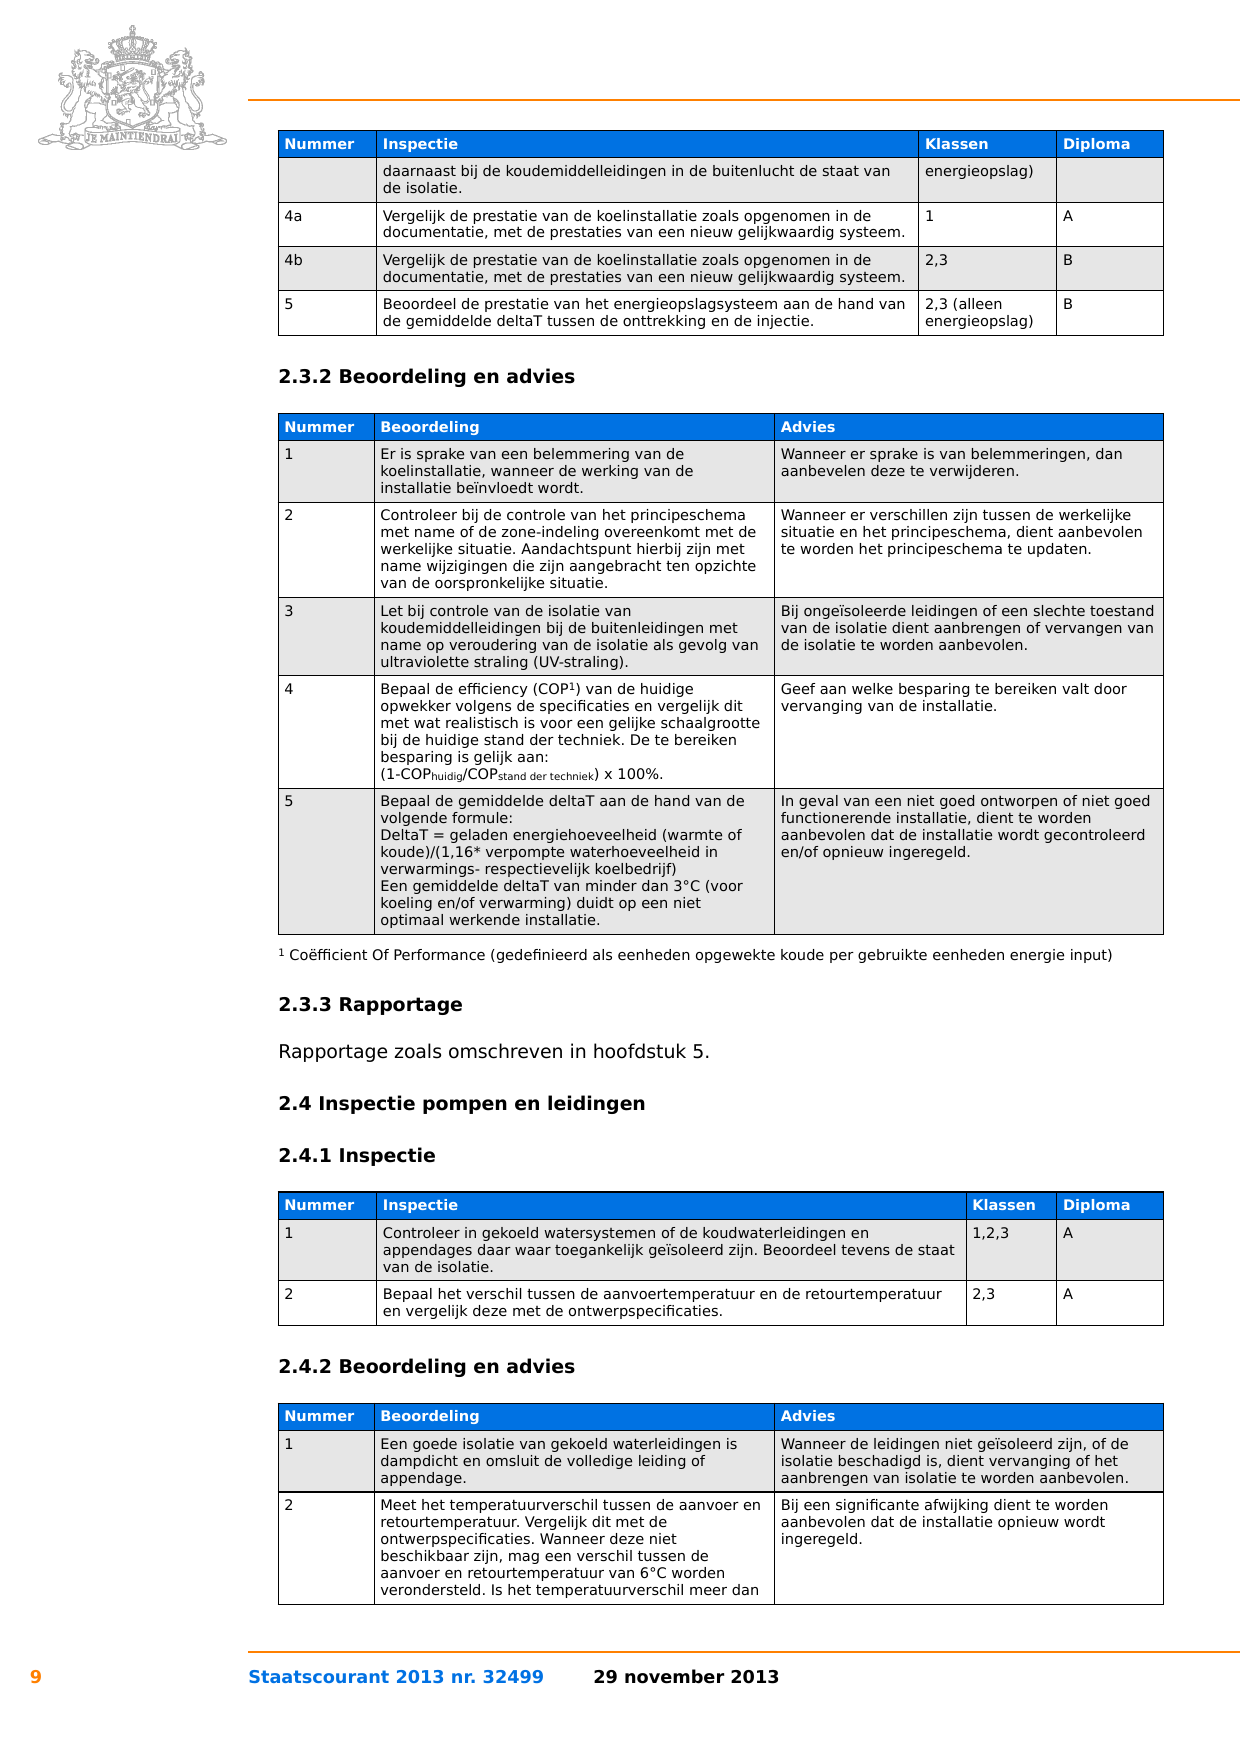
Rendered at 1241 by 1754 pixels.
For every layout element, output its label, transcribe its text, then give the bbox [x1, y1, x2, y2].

table_cell Wanneer er sprake is van belemmeringen, dan aanbevelen deze te verwijderen. [775, 441, 1163, 502]
table_cell 1 [279, 1220, 376, 1280]
subtitle 2.3.2 Beoordeling en advies [278, 366, 1163, 388]
table_cell 1 [279, 441, 374, 502]
table_header Nummer [279, 1404, 374, 1430]
table_cell 2,3 [967, 1281, 1056, 1324]
table_cell In geval van een niet goed ontworpen of niet goed functionerende installatie, dient te worden aanbevolen dat de installatie wordt gecontroleerd en/of opnieuw ingeregeld. [775, 789, 1163, 934]
table_header Inspectie [377, 131, 918, 157]
table_cell Controleer bij de controle van het principeschema met name of de zone-indeling overeenkomt met de werkelijke situatie. Aandachtspunt hierbij zijn met name wijzigingen die zijn aangebracht ten opzichte van de oorspronkelijke situatie. [375, 503, 774, 597]
table_cell 2 [279, 1281, 376, 1324]
table_cell 2,3 (alleen energieopslag) [919, 291, 1056, 335]
table_cell Beoordeel de prestatie van het energieopslagsysteem aan de hand van de gemiddelde deltaT tussen de onttrekking en de injectie. [377, 291, 918, 335]
text Rapportage zoals omschreven in hoofdstuk 5. [278, 1041, 1163, 1062]
table_cell 4a [279, 203, 376, 246]
table_cell Let bij controle van de isolatie van koudemiddelleidingen bij de buitenleidingen met name op veroudering van de isolatie als gevolg van ultraviolette straling (UV-straling). [375, 598, 774, 675]
table_cell 1 [919, 203, 1056, 246]
subtitle 2.4.2 Beoordeling en advies [278, 1356, 1163, 1378]
table_cell Er is sprake van een belemmering van de koelinstallatie, wanneer de werking van de installatie beïnvloedt wordt. [375, 441, 774, 502]
table_header Diploma [1057, 1193, 1163, 1219]
table_cell 4b [279, 247, 376, 290]
table_header Nummer [279, 131, 376, 157]
table_header Klassen [919, 131, 1056, 157]
table_header Nummer [279, 414, 374, 440]
table_cell 2 [279, 503, 374, 597]
table_cell Vergelijk de prestatie van de koelinstallatie zoals opgenomen in de documentatie, met de prestaties van een nieuw gelijkwaardig systeem. [377, 247, 918, 290]
table_cell B [1057, 247, 1163, 290]
subtitle 2.4 Inspectie pompen en leidingen [278, 1092, 1163, 1114]
table_cell 5 [279, 789, 374, 934]
table_cell Bij ongeïsoleerde leidingen of een slechte toestand van de isolatie dient aanbrengen of vervangen van de isolatie te worden aanbevolen. [775, 598, 1163, 675]
table_cell Meet het temperatuurverschil tussen de aanvoer en retourtemperatuur. Vergelijk dit met de ontwerpspecificaties. Wanneer deze niet beschikbaar zijn, mag een verschil tussen de aanvoer en retourtemperatuur van 6°C worden verondersteld. Is het temperatuurverschil meer dan [375, 1493, 774, 1604]
table_header Advies [775, 414, 1163, 440]
table_header Klassen [967, 1193, 1056, 1219]
table_cell B [1057, 291, 1163, 335]
table_header Inspectie [377, 1193, 966, 1219]
table_header Advies [775, 1404, 1163, 1430]
table_cell Wanneer de leidingen niet geïsoleerd zijn, of de isolatie beschadigd is, dient vervanging of het aanbrengen van isolatie te worden aanbevolen. [775, 1431, 1163, 1491]
table_cell Controleer in gekoeld watersystemen of de koudwaterleidingen en appendages daar waar toegankelijk geïsoleerd zijn. Beoordeel tevens de staat van de isolatie. [377, 1220, 966, 1280]
table_cell 5 [279, 291, 376, 335]
table_cell 1,2,3 [967, 1220, 1056, 1280]
table_cell 2 [279, 1493, 374, 1604]
table_cell energieopslag) [919, 158, 1056, 202]
table_cell [279, 158, 376, 202]
table_cell Bij een significante afwijking dient te worden aanbevolen dat de installatie opnieuw wordt ingeregeld. [775, 1493, 1163, 1604]
table_cell Bepaal de gemiddelde deltaT aan de hand van de volgende formule: DeltaT = geladen energiehoeveelheid (warmte of koude)/(1,16* verpompte waterhoeveelheid in verwarmings- respectievelijk koelbedrijf) Een gemiddelde deltaT van minder dan 3°C (voor koeling en/of verwarming) duidt op een niet optimaal werkende installatie. [375, 789, 774, 934]
table_cell Bepaal het verschil tussen de aanvoertemperatuur en de retourtemperatuur en vergelijk deze met de ontwerpspecificaties. [377, 1281, 966, 1324]
table_header Beoordeling [375, 414, 774, 440]
table_cell A [1057, 203, 1163, 246]
table_cell Geef aan welke besparing te bereiken valt door vervanging van de installatie. [775, 676, 1163, 787]
table_cell Bepaal de efficiency (COP1) van de huidige opwekker volgens de specificaties en vergelijk dit met wat realistisch is voor een gelijke schaalgrootte bij de huidige stand der techniek. De te bereiken besparing is gelijk aan: (1-COPhuidig/COPstand der techniek) x 100%. [375, 676, 774, 787]
table_cell 2,3 [919, 247, 1056, 290]
table_cell [1057, 158, 1163, 202]
table_cell 3 [279, 598, 374, 675]
table_cell Een goede isolatie van gekoeld waterleidingen is dampdicht en omsluit de volledige leiding of appendage. [375, 1431, 774, 1491]
table_cell 1 [279, 1431, 374, 1491]
table_cell 1 Coëfficient Of Performance (gedefinieerd als eenheden opgewekte koude per gebruikte eenheden energie input) [278, 935, 1163, 963]
table_cell daarnaast bij de koudemiddelleidingen in de buitenlucht de staat van de isolatie. [377, 158, 918, 202]
table_cell Wanneer er verschillen zijn tussen de werkelijke situatie en het principeschema, dient aanbevolen te worden het principeschema te updaten. [775, 503, 1163, 597]
subtitle 2.3.3 Rapportage [278, 993, 1163, 1016]
table_header Diploma [1057, 131, 1163, 157]
table_header Nummer [279, 1193, 376, 1219]
table_cell Vergelijk de prestatie van de koelinstallatie zoals opgenomen in de documentatie, met de prestaties van een nieuw gelijkwaardig systeem. [377, 203, 918, 246]
table_cell 4 [279, 676, 374, 787]
table_cell A [1057, 1281, 1163, 1324]
subtitle 2.4.1 Inspectie [278, 1144, 1163, 1166]
picture [38, 25, 227, 150]
table_header Beoordeling [375, 1404, 774, 1430]
table_cell A [1057, 1220, 1163, 1280]
